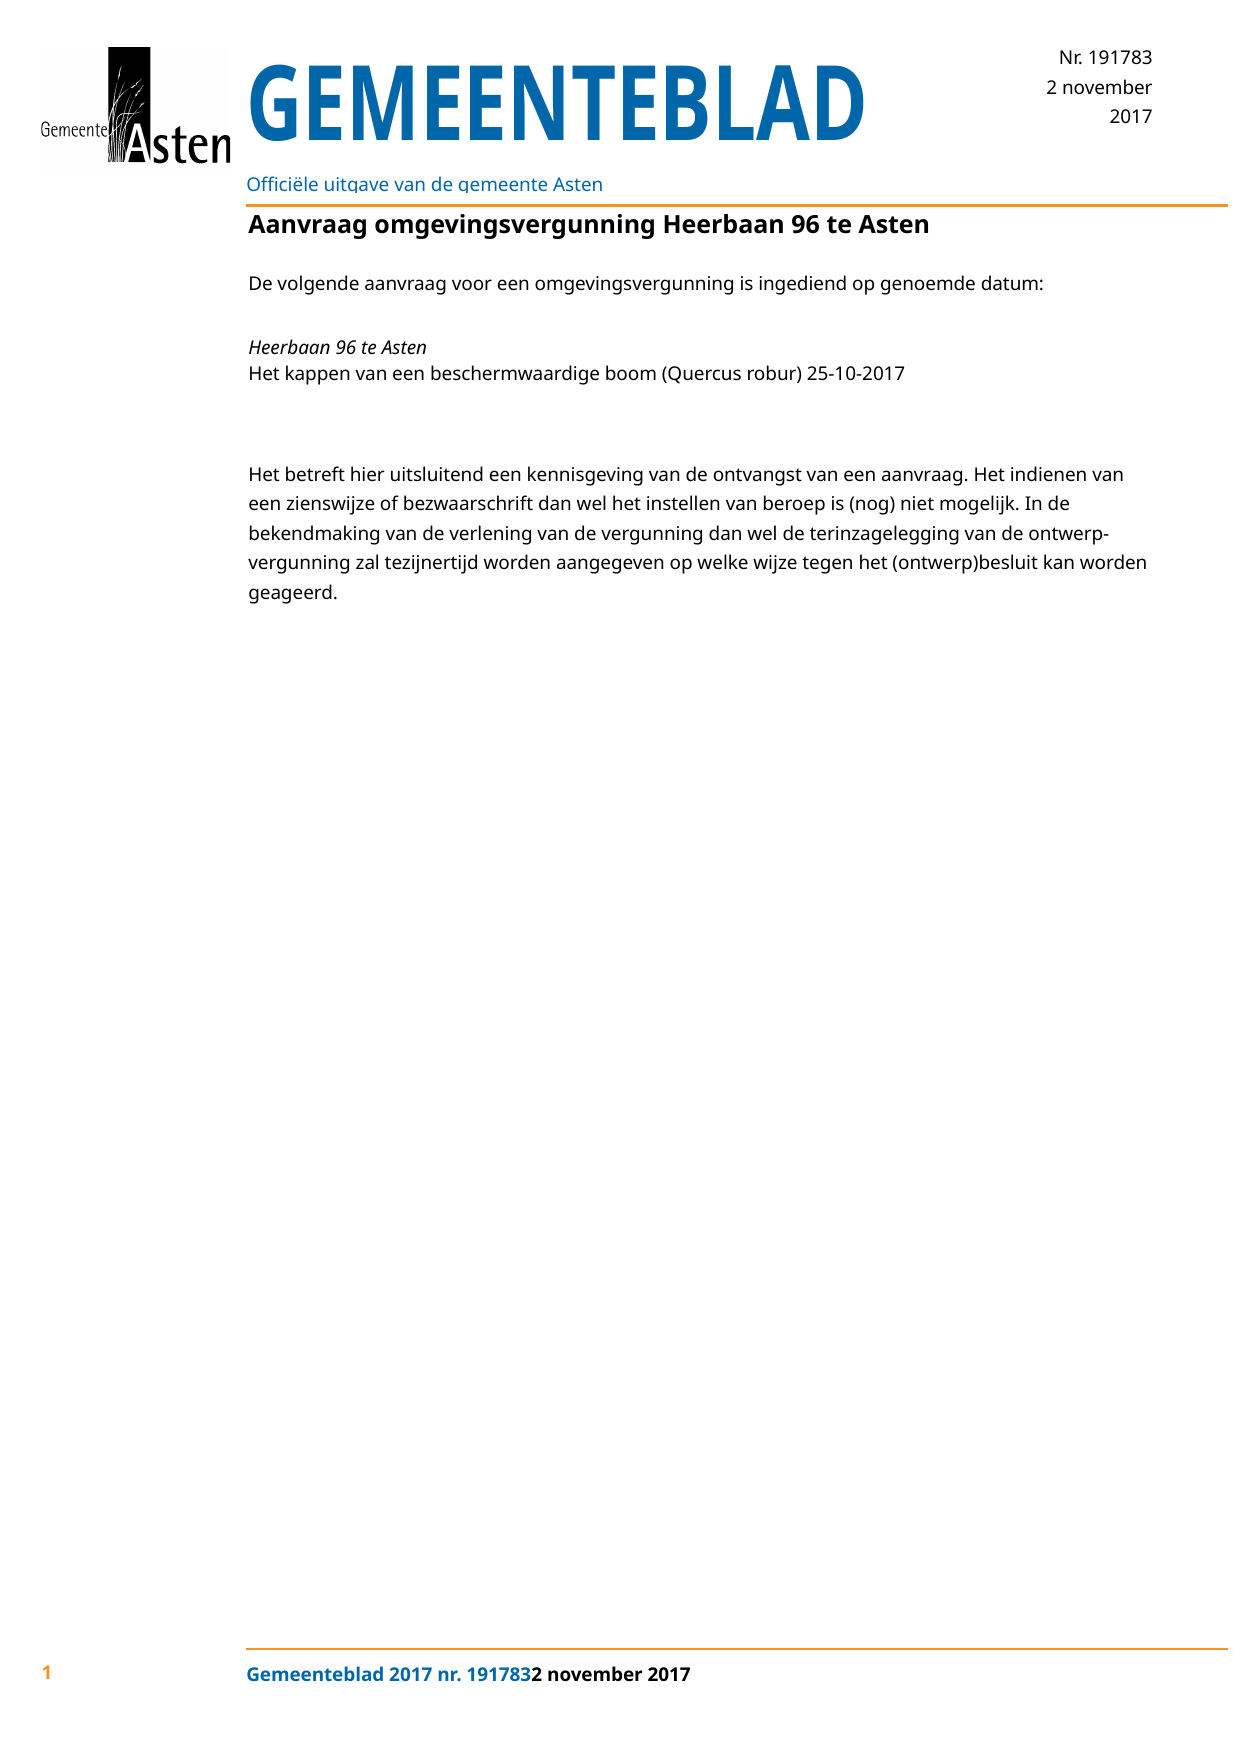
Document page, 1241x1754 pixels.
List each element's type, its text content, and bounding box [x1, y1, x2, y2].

text Heerbaan 96 te Asten [248, 334, 1152, 360]
text Aanvraag omgevingsvergunning Heerbaan 96 te Asten [248, 207, 1152, 241]
text Het betreft hier uitsluitend een kennisgeving van de ontvangst van een aanvraag. Het indienen van een zienswijze of bezwaarschrift dan wel het instellen van beroep is (nog) niet mogelijk. In de bekendmaking van de verlening van de vergunning dan wel de terinzagelegging van de ontwerp-vergunning zal tezijnertijd worden aangegeven op welke wijze tegen het (ontwerp)besluit kan worden geageerd. [248, 461, 1152, 605]
text De volgende aanvraag voor een omgevingsvergunning is ingediend op genoemde datum: [248, 270, 1152, 296]
picture [41, 47, 231, 172]
text Het kappen van een beschermwaardige boom (Quercus robur) 25-10-2017 [248, 360, 1152, 386]
